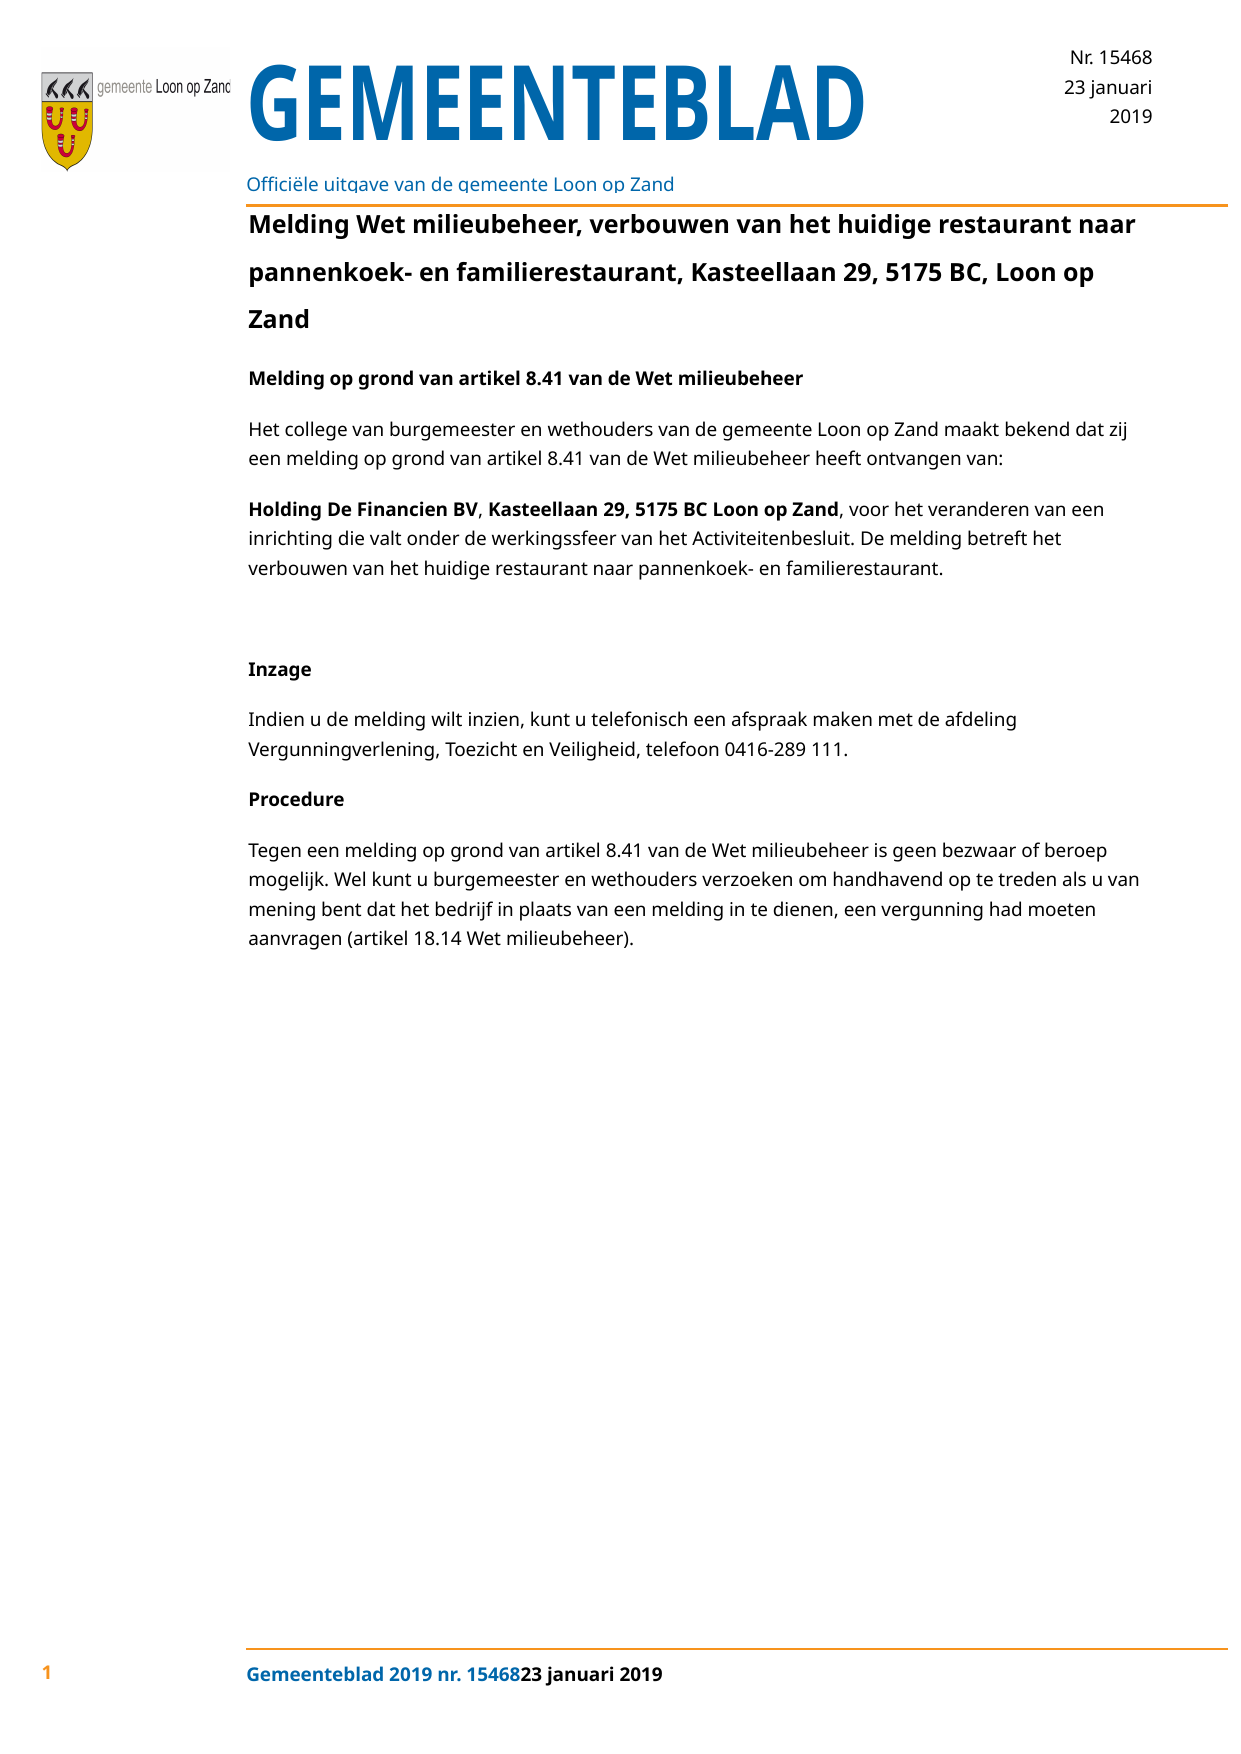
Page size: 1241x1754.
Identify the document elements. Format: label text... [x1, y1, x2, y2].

text Holding De Financien BV, Kasteellaan 29, 5175 BC Loon op Zand, voor het veranderen van een inrichting die valt onder de werkingssfeer van het Activiteitenbesluit. De melding betreft het verbouwen van het huidige restaurant naar pannenkoek- en familierestaurant. [248, 496, 1152, 581]
text Het college van burgemeester en wethouders van de gemeente Loon op Zand maakt bekend dat zij een melding op grond van artikel 8.41 van de Wet milieubeheer heeft ontvangen van: [248, 416, 1152, 471]
text Melding op grond van artikel 8.41 van de Wet milieubeheer [248, 366, 1152, 391]
text Procedure [248, 786, 1152, 812]
text Melding Wet milieubeheer, verbouwen van het huidige restaurant naar pannenkoek- en familierestaurant, Kasteellaan 29, 5175 BC, Loon op Zand [248, 207, 1152, 336]
text Indien u de melding wilt inzien, kunt u telefonisch een afspraak maken met de afdeling Vergunningverlening, Toezicht en Veiligheid, telefoon 0416-289 111. [248, 706, 1152, 762]
text Tegen een melding op grond van artikel 8.41 van de Wet milieubeheer is geen bezwaar of beroep mogelijk. Wel kunt u burgemeester en wethouders verzoeken om handhavend op te treden als u van mening bent dat het bedrijf in plaats van een melding in te dienen, een vergunning had moeten aanvragen (artikel 18.14 Wet milieubeheer). [248, 837, 1152, 951]
picture [41, 47, 231, 172]
text Inzage [248, 656, 1152, 682]
